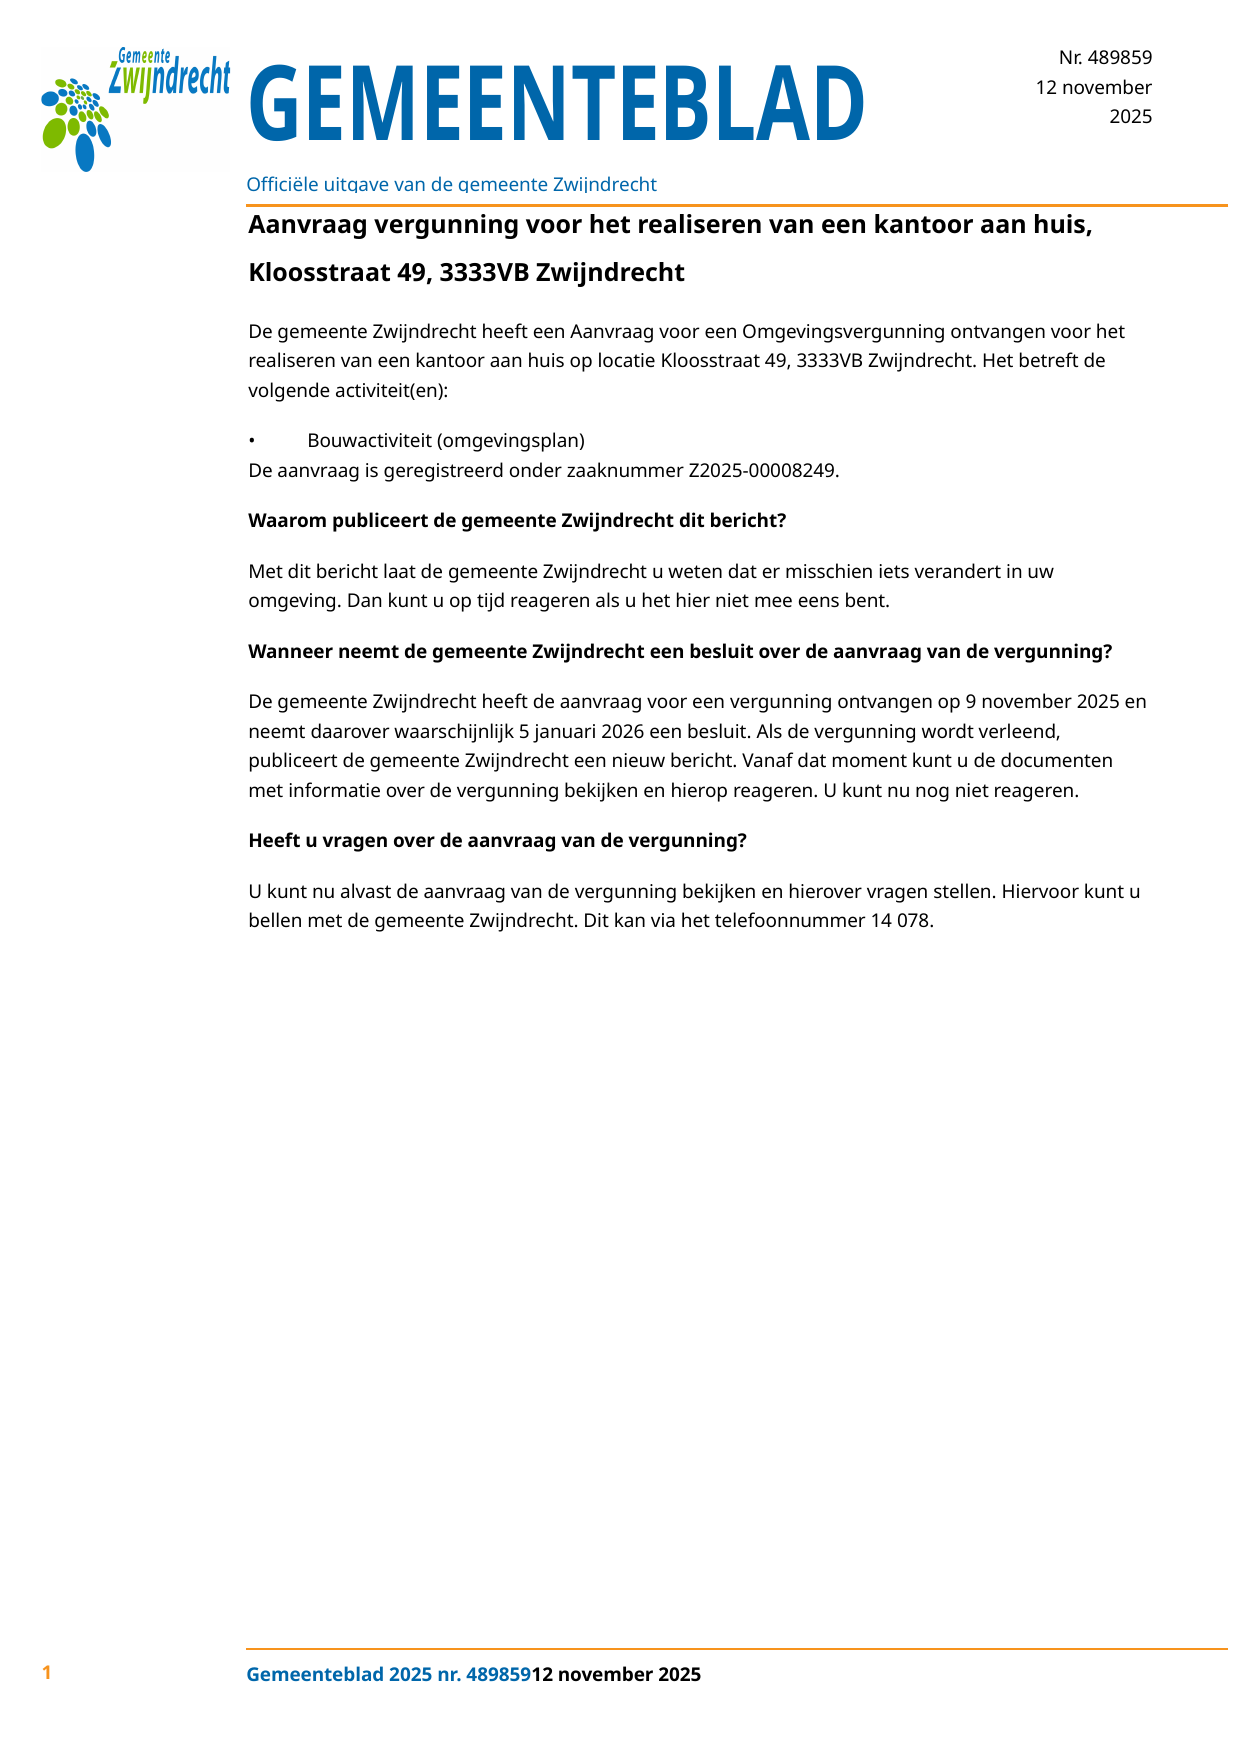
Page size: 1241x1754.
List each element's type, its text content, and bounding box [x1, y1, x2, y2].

text Met dit bericht laat de gemeente Zwijndrecht u weten dat er misschien iets verandert in uw omgeving. Dan kunt u op tijd reageren als u het hier niet mee eens bent. [248, 558, 1152, 613]
text Waarom publiceert de gemeente Zwijndrecht dit bericht? [248, 507, 1152, 533]
picture [41, 47, 231, 172]
text Wanneer neemt de gemeente Zwijndrecht een besluit over de aanvraag van de vergunning? [248, 638, 1152, 664]
text De aanvraag is geregistreerd onder zaaknummer Z2025-00008249. [248, 457, 1152, 483]
text Aanvraag vergunning voor het realiseren van een kantoor aan huis, Kloosstraat 49, 3333VB Zwijndrecht [248, 207, 1152, 288]
list Bouwactiviteit (omgevingsplan) [248, 427, 1152, 453]
text U kunt nu alvast de aanvraag van de vergunning bekijken en hierover vragen stellen. Hiervoor kunt u bellen met de gemeente Zwijndrecht. Dit kan via het telefoonnummer 14 078. [248, 878, 1152, 933]
text De gemeente Zwijndrecht heeft de aanvraag voor een vergunning ontvangen op 9 november 2025 en neemt daarover waarschijnlijk 5 januari 2026 een besluit. Als de vergunning wordt verleend, publiceert de gemeente Zwijndrecht een nieuw bericht. Vanaf dat moment kunt u de documenten met informatie over de vergunning bekijken en hierop reageren. U kunt nu nog niet reageren. [248, 688, 1152, 803]
text De gemeente Zwijndrecht heeft een Aanvraag voor een Omgevingsvergunning ontvangen voor het realiseren van een kantoor aan huis op locatie Kloosstraat 49, 3333VB Zwijndrecht. Het betreft de volgende activiteit(en): [248, 318, 1152, 403]
text Heeft u vragen over de aanvraag van de vergunning? [248, 827, 1152, 853]
